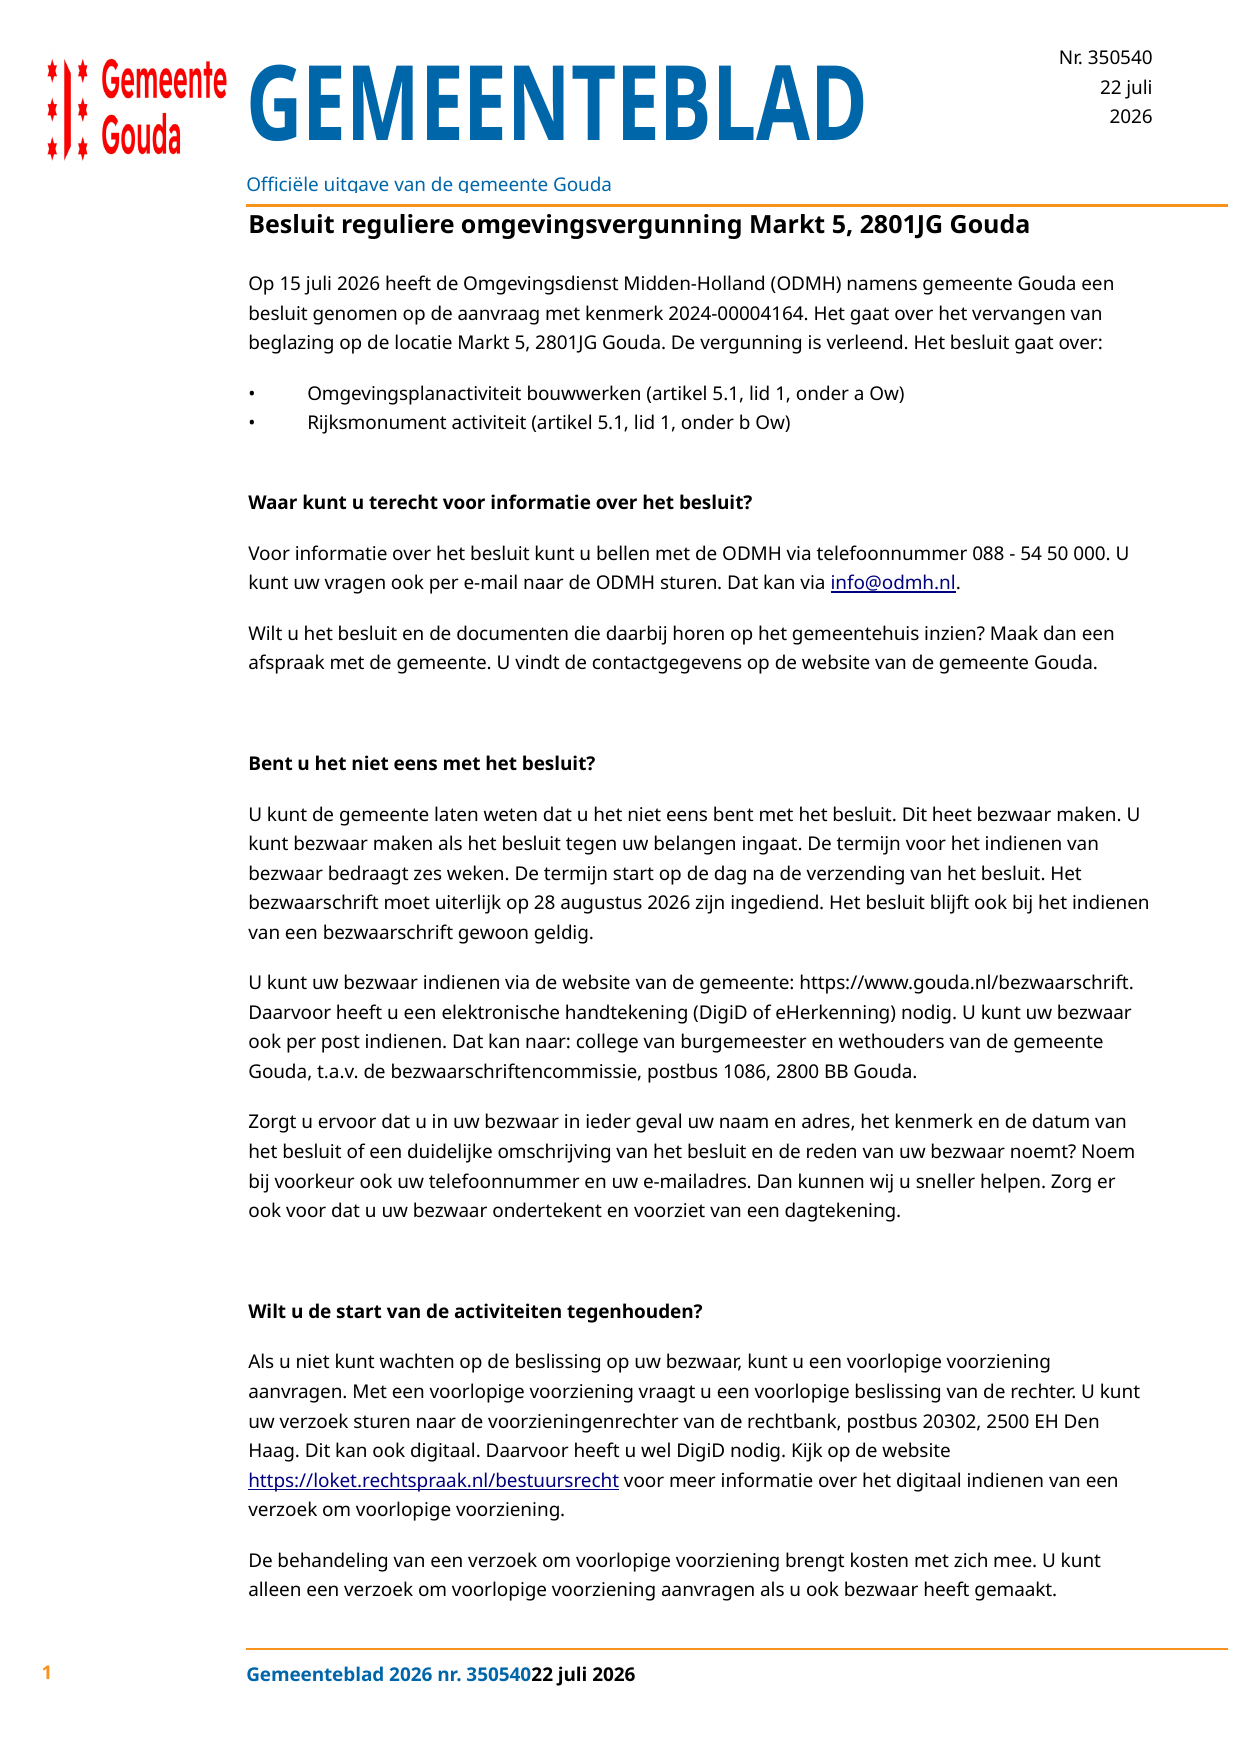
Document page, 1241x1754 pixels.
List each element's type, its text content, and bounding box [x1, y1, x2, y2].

text Op 15 juli 2026 heeft de Omgevingsdienst Midden-Holland (ODMH) namens gemeente Gouda een besluit genomen op de aanvraag met kenmerk 2024-00004164. Het gaat over het vervangen van beglazing op de locatie Markt 5, 2801JG Gouda. De vergunning is verleend. Het besluit gaat over: [248, 270, 1152, 355]
text Wilt u de start van de activiteiten tegenhouden? [248, 1298, 1152, 1324]
text Waar kunt u terecht voor informatie over het besluit? [248, 489, 1152, 515]
text U kunt uw bezwaar indienen via de website van de gemeente: https://www.gouda.nl/bezwaarschrift. Daarvoor heeft u een elektronische handtekening (DigiD of eHerkenning) nodig. U kunt uw bezwaar ook per post indienen. Dat kan naar: college van burgemeester en wethouders van de gemeente Gouda, t.a.v. de bezwaarschriftencommissie, postbus 1086, 2800 BB Gouda. [248, 969, 1152, 1084]
text Zorgt u ervoor dat u in uw bezwaar in ieder geval uw naam en adres, het kenmerk en de datum van het besluit of een duidelijke omschrijving van het besluit en de reden van uw bezwaar noemt? Noem bij voorkeur ook uw telefoonnummer en uw e-mailadres. Dan kunnen wij u sneller helpen. Zorg er ook voor dat u uw bezwaar ondertekent en voorziet van een dagtekening. [248, 1109, 1152, 1223]
list Rijksmonument activiteit (artikel 5.1, lid 1, onder b Ow) [248, 409, 1152, 435]
text Besluit reguliere omgevingsvergunning Markt 5, 2801JG Gouda [248, 207, 1152, 241]
text Als u niet kunt wachten op de beslissing op uw bezwaar, kunt u een voorlopige voorziening aanvragen. Met een voorlopige voorziening vraagt u een voorlopige beslissing van de rechter. U kunt uw verzoek sturen naar de voorzieningenrechter van de rechtbank, postbus 20302, 2500 EH Den Haag. Dit kan ook digitaal. Daarvoor heeft u wel DigiD nodig. Kijk op de website https://loket.rechtspraak.nl/bestuursrecht voor meer informatie over het digitaal indienen van een verzoek om voorlopige voorziening. [248, 1349, 1152, 1522]
text Bent u het niet eens met het besluit? [248, 750, 1152, 776]
list Omgevingsplanactiviteit bouwwerken (artikel 5.1, lid 1, onder a Ow) [248, 380, 1152, 406]
text U kunt de gemeente laten weten dat u het niet eens bent met het besluit. Dit heet bezwaar maken. U kunt bezwaar maken als het besluit tegen uw belangen ingaat. De termijn voor het indienen van bezwaar bedraagt zes weken. De termijn start op de dag na de verzending van het besluit. Het bezwaarschrift moet uiterlijk op 28 augustus 2026 zijn ingediend. Het besluit blijft ook bij het indienen van een bezwaarschrift gewoon geldig. [248, 801, 1152, 945]
text De behandeling van een verzoek om voorlopige voorziening brengt kosten met zich mee. U kunt alleen een verzoek om voorlopige voorziening aanvragen als u ook bezwaar heeft gemaakt. [248, 1547, 1152, 1602]
picture [41, 47, 231, 172]
text Voor informatie over het besluit kunt u bellen met de ODMH via telefoonnummer 088 - 54 50 000. U kunt uw vragen ook per e-mail naar de ODMH sturen. Dat kan via info@odmh.nl. [248, 540, 1152, 595]
text Wilt u het besluit en de documenten die daarbij horen op het gemeentehuis inzien? Maak dan een afspraak met de gemeente. U vindt de contactgegevens op de website van de gemeente Gouda. [248, 620, 1152, 675]
